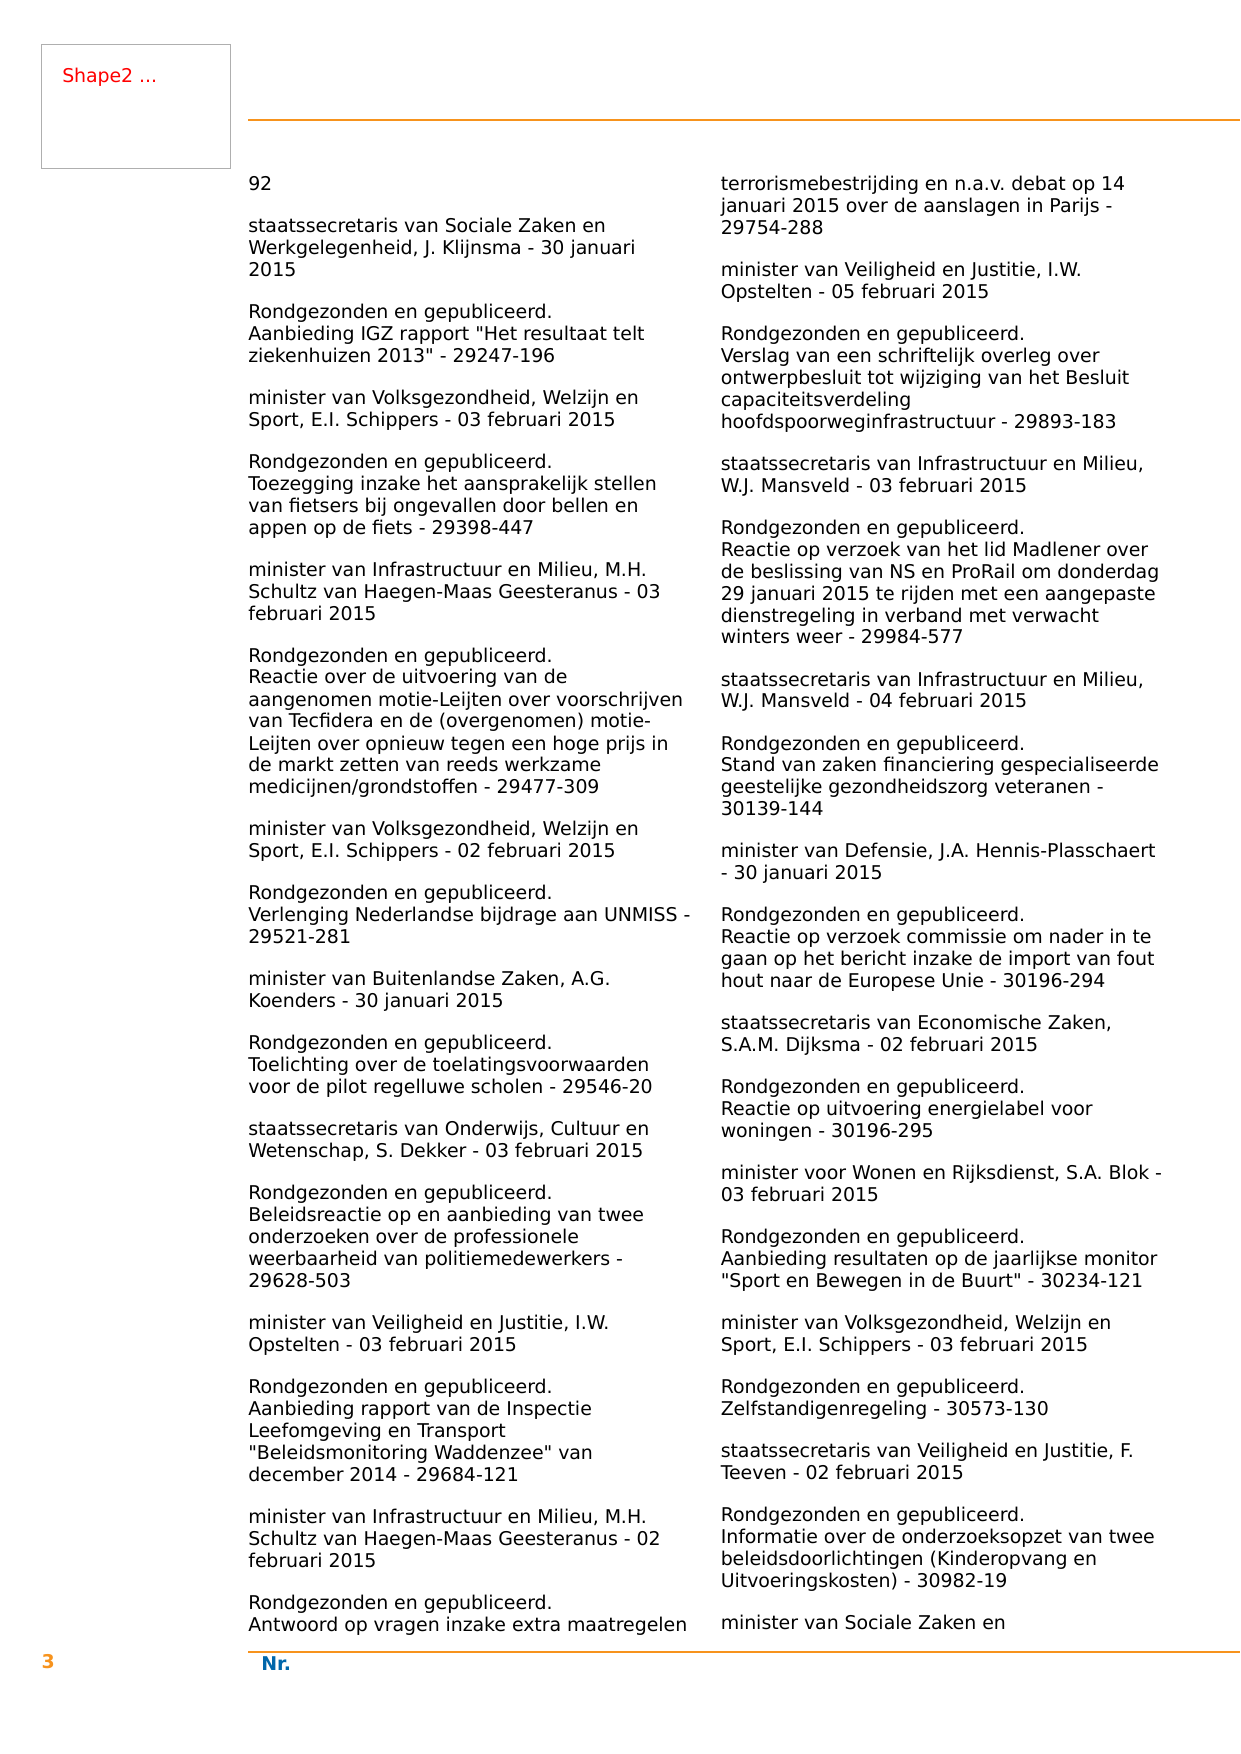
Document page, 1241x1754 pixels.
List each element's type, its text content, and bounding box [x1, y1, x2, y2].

text minister van Veiligheid en Justitie, I.W. Opstelten - 03 februari 2015 [248, 1312, 691, 1356]
text staatssecretaris van Onderwijs, Cultuur en Wetenschap, S. Dekker - 03 februari 2015 [248, 1118, 691, 1162]
text Aanbieding resultaten op de jaarlijkse monitor "Sport en Bewegen in de Buurt" - 30234-121 [721, 1248, 1163, 1292]
text Stand van zaken financiering gespecialiseerde geestelijke gezondheidszorg veteranen - 30139-144 [721, 754, 1163, 820]
text Rondgezonden en gepubliceerd. [721, 1226, 1163, 1248]
text Reactie op uitvoering energielabel voor woningen - 30196-295 [721, 1098, 1163, 1142]
text Rondgezonden en gepubliceerd. [721, 904, 1163, 926]
text Beleidsreactie op en aanbieding van twee onderzoeken over de professionele weerbaarheid van politiemedewerkers - 29628-503 [248, 1204, 691, 1292]
text Rondgezonden en gepubliceerd. [721, 1076, 1163, 1098]
text Antwoord op vragen inzake extra maatregelen [248, 1614, 691, 1636]
text minister van Veiligheid en Justitie, I.W. Opstelten - 05 februari 2015 [721, 259, 1163, 303]
text Zelfstandigenregeling - 30573-130 [721, 1398, 1163, 1420]
text Rondgezonden en gepubliceerd. [248, 1592, 691, 1614]
text minister van Sociale Zaken en [721, 1612, 1163, 1634]
text Rondgezonden en gepubliceerd. [721, 517, 1163, 538]
text Rondgezonden en gepubliceerd. [248, 644, 691, 666]
text staatssecretaris van Veiligheid en Justitie, F. Teeven - 02 februari 2015 [721, 1440, 1163, 1484]
text staatssecretaris van Sociale Zaken en Werkgelegenheid, J. Klijnsma - 30 januari 2015 [248, 215, 691, 281]
text Reactie over de uitvoering van de aangenomen motie-Leijten over voorschrijven van Tecfidera en de (overgenomen) motie-Leijten over opnieuw tegen een hoge prijs in de markt zetten van reeds werkzame medicijnen/grondstoffen - 29477-309 [248, 666, 691, 798]
text staatssecretaris van Infrastructuur en Milieu, W.J. Mansveld - 03 februari 2015 [721, 453, 1163, 497]
text minister van Volksgezondheid, Welzijn en Sport, E.I. Schippers - 03 februari 2015 [721, 1312, 1163, 1356]
text Rondgezonden en gepubliceerd. [721, 323, 1163, 345]
text Informatie over de onderzoeksopzet van twee beleidsdoorlichtingen (Kinderopvang en Uitvoeringskosten) - 30982-19 [721, 1526, 1163, 1592]
text terrorismebestrijding en n.a.v. debat op 14 januari 2015 over de aanslagen in Parijs - 29754-288 [721, 173, 1163, 239]
text Rondgezonden en gepubliceerd. [721, 732, 1163, 754]
text minister van Volksgezondheid, Welzijn en Sport, E.I. Schippers - 02 februari 2015 [248, 818, 691, 862]
text Toezegging inzake het aansprakelijk stellen van fietsers bij ongevallen door bellen en appen op de fiets - 29398-447 [248, 473, 691, 538]
text Reactie op verzoek commissie om nader in te gaan op het bericht inzake de import van fout hout naar de Europese Unie - 30196-294 [721, 926, 1163, 992]
text minister van Infrastructuur en Milieu, M.H. Schultz van Haegen-Maas Geesteranus - 02 februari 2015 [248, 1506, 691, 1572]
text Verlenging Nederlandse bijdrage aan UNMISS - 29521-281 [248, 904, 691, 948]
text Rondgezonden en gepubliceerd. [721, 1376, 1163, 1398]
text Toelichting over de toelatingsvoorwaarden voor de pilot regelluwe scholen - 29546-20 [248, 1054, 691, 1098]
text Aanbieding IGZ rapport "Het resultaat telt ziekenhuizen 2013" - 29247-196 [248, 323, 691, 367]
text minister van Buitenlandse Zaken, A.G. Koenders - 30 januari 2015 [248, 968, 691, 1012]
text staatssecretaris van Economische Zaken, S.A.M. Dijksma - 02 februari 2015 [721, 1012, 1163, 1056]
text minister van Infrastructuur en Milieu, M.H. Schultz van Haegen-Maas Geesteranus - 03 februari 2015 [248, 558, 691, 624]
text Rondgezonden en gepubliceerd. [248, 451, 691, 473]
text Rondgezonden en gepubliceerd. [248, 1032, 691, 1054]
text 92 [248, 173, 691, 195]
text Verslag van een schriftelijk overleg over ontwerpbesluit tot wijziging van het Besluit capaciteitsverdeling hoofdspoorweginfrastructuur - 29893-183 [721, 345, 1163, 433]
text Aanbieding rapport van de Inspectie Leefomgeving en Transport "Beleidsmonitoring Waddenzee" van december 2014 - 29684-121 [248, 1398, 691, 1486]
text Rondgezonden en gepubliceerd. [248, 882, 691, 904]
text staatssecretaris van Infrastructuur en Milieu, W.J. Mansveld - 04 februari 2015 [721, 668, 1163, 712]
text minister van Defensie, J.A. Hennis-Plasschaert - 30 januari 2015 [721, 840, 1163, 884]
text Rondgezonden en gepubliceerd. [248, 1376, 691, 1398]
text Rondgezonden en gepubliceerd. [721, 1504, 1163, 1526]
text Reactie op verzoek van het lid Madlener over de beslissing van NS en ProRail om donderdag 29 januari 2015 te rijden met een aangepaste dienstregeling in verband met verwacht winters weer - 29984-577 [721, 538, 1163, 648]
text minister van Volksgezondheid, Welzijn en Sport, E.I. Schippers - 03 februari 2015 [248, 387, 691, 431]
text Rondgezonden en gepubliceerd. [248, 1182, 691, 1204]
text Rondgezonden en gepubliceerd. [248, 301, 691, 323]
text minister voor Wonen en Rijksdienst, S.A. Blok - 03 februari 2015 [721, 1162, 1163, 1206]
